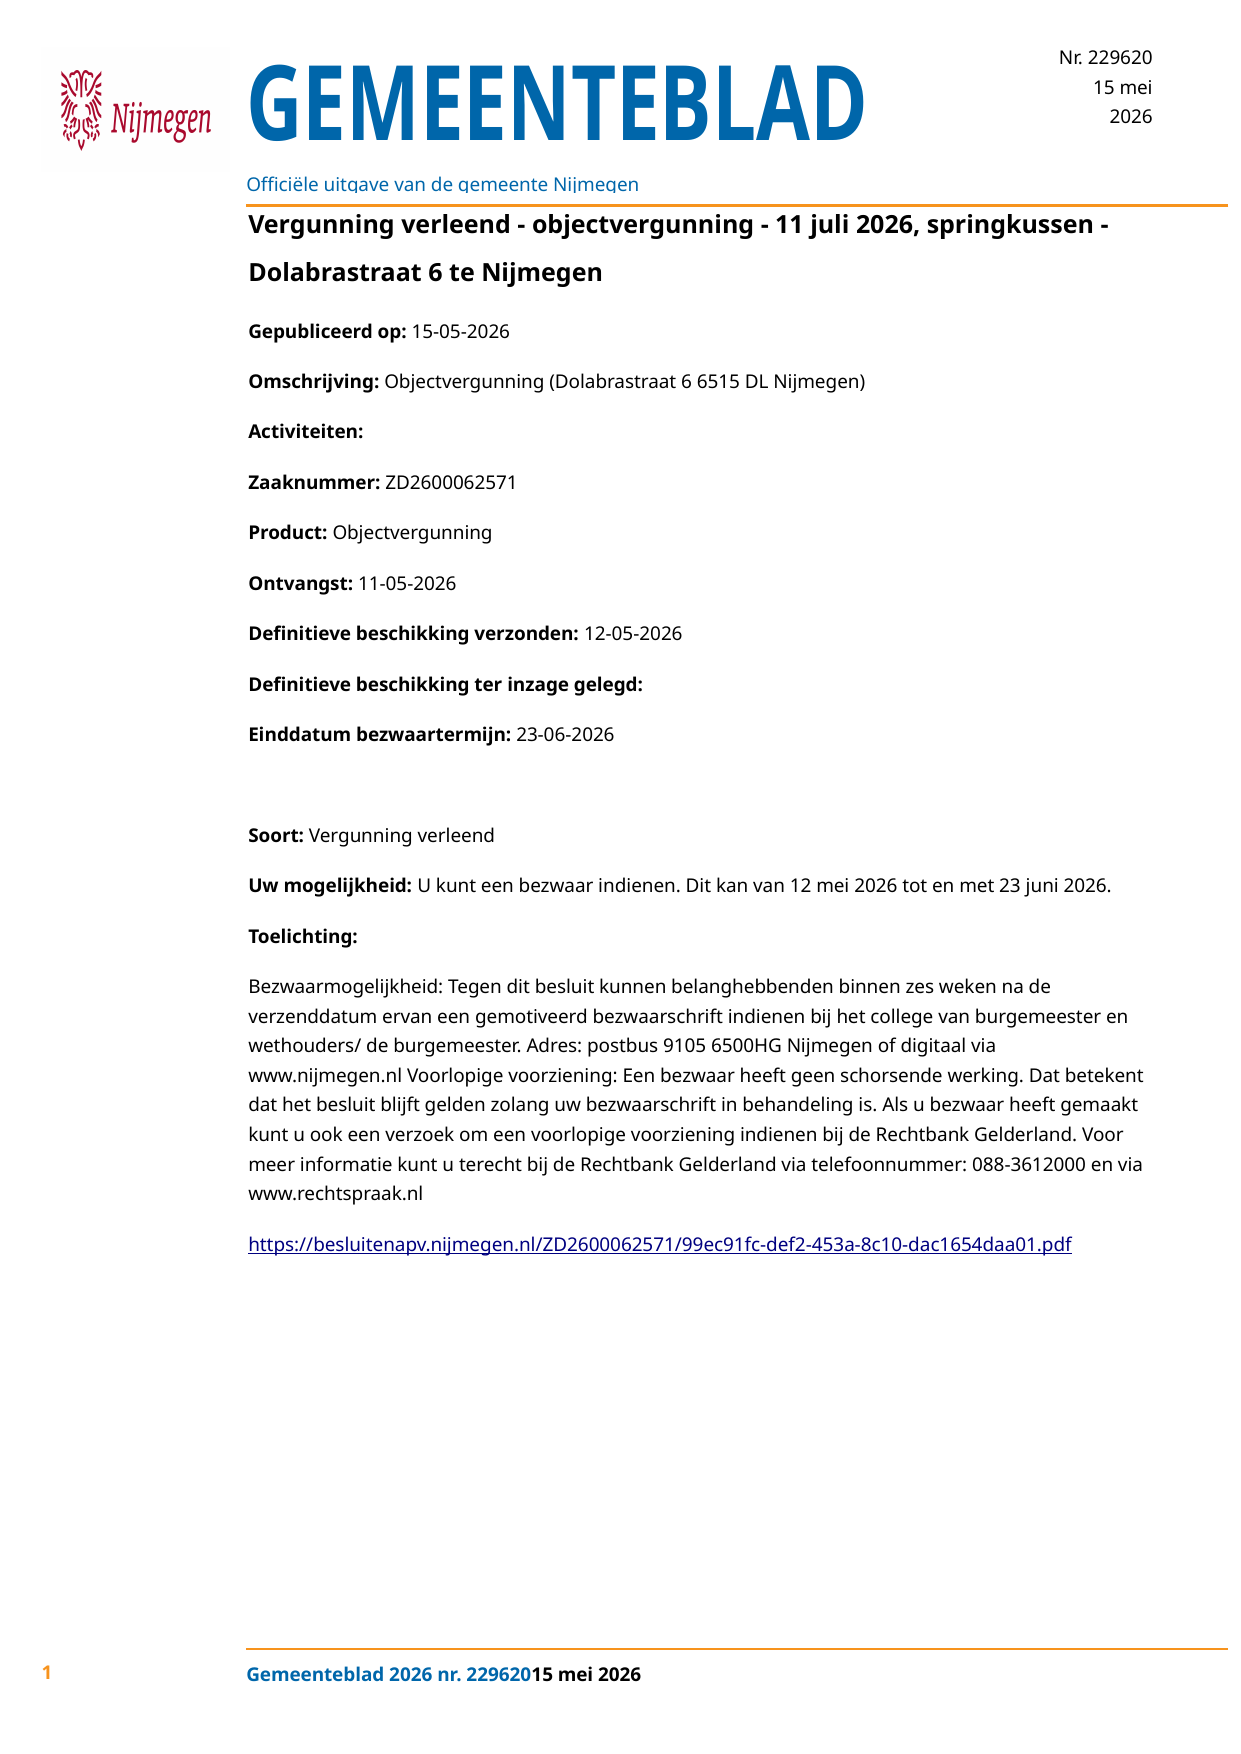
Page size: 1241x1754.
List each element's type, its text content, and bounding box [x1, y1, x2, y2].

picture [41, 47, 231, 172]
text Toelichting: [248, 923, 1152, 949]
text Bezwaarmogelijkheid: Tegen dit besluit kunnen belanghebbenden binnen zes weken na de verzenddatum ervan een gemotiveerd bezwaarschrift indienen bij het college van burgemeester en wethouders/ de burgemeester. Adres: postbus 9105 6500HG Nijmegen of digitaal via www.nijmegen.nl Voorlopige voorziening: Een bezwaar heeft geen schorsende werking. Dat betekent dat het besluit blijft gelden zolang uw bezwaarschrift in behandeling is. Als u bezwaar heeft gemaakt kunt u ook een verzoek om een voorlopige voorziening indienen bij de Rechtbank Gelderland. Voor meer informatie kunt u terecht bij de Rechtbank Gelderland via telefoonnummer: 088-3612000 en via www.rechtspraak.nl [248, 973, 1152, 1206]
text Soort: Vergunning verleend [248, 822, 1152, 848]
text Gepubliceerd op: 15-05-2026 [248, 318, 1152, 344]
text Definitieve beschikking verzonden: 12-05-2026 [248, 620, 1152, 646]
text Zaaknummer: ZD2600062571 [248, 469, 1152, 495]
text Vergunning verleend - objectvergunning - 11 juli 2026, springkussen - Dolabrastraat 6 te Nijmegen [248, 207, 1152, 288]
text Ontvangst: 11-05-2026 [248, 570, 1152, 596]
text Omschrijving: Objectvergunning (Dolabrastraat 6 6515 DL Nijmegen) [248, 368, 1152, 394]
text Uw mogelijkheid: U kunt een bezwaar indienen. Dit kan van 12 mei 2026 tot en met 23 juni 2026. [248, 872, 1152, 898]
text Definitieve beschikking ter inzage gelegd: [248, 671, 1152, 697]
text https://besluitenapv.nijmegen.nl/ZD2600062571/99ec91fc-def2-453a-8c10-dac1654daa01.pdf [248, 1231, 1152, 1257]
text Product: Objectvergunning [248, 519, 1152, 545]
text Activiteiten: [248, 419, 1152, 444]
text Einddatum bezwaartermijn: 23-06-2026 [248, 721, 1152, 747]
